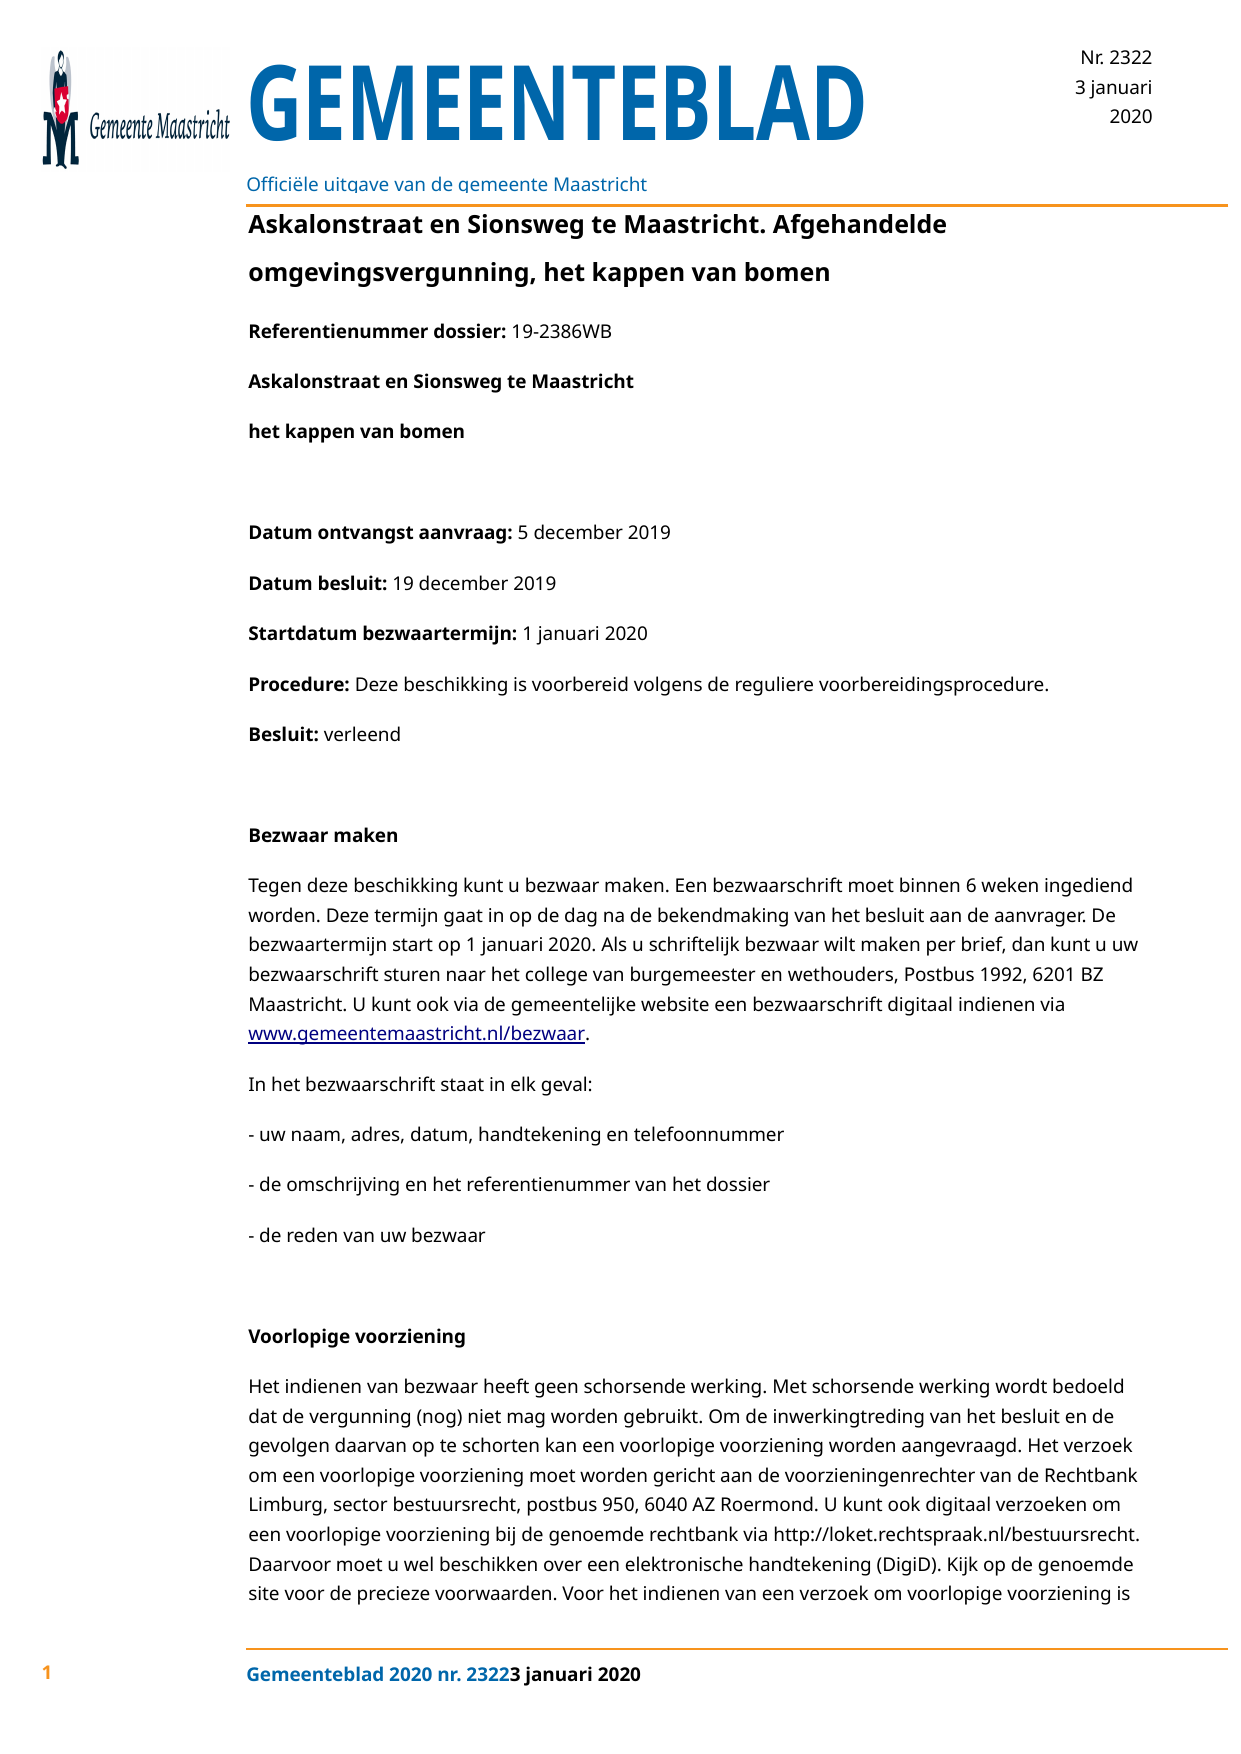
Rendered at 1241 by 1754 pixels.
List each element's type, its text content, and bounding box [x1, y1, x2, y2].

text Datum besluit: 19 december 2019 [248, 570, 1152, 596]
text Askalonstraat en Sionsweg te Maastricht. Afgehandelde omgevingsvergunning, het kappen van bomen [248, 207, 1152, 288]
text - uw naam, adres, datum, handtekening en telefoonnummer [248, 1121, 1152, 1147]
text Tegen deze beschikking kunt u bezwaar maken. Een bezwaarschrift moet binnen 6 weken ingediend worden. Deze termijn gaat in op de dag na de bekendmaking van het besluit aan de aanvrager. De bezwaartermijn start op 1 januari 2020. Als u schriftelijk bezwaar wilt maken per brief, dan kunt u uw bezwaarschrift sturen naar het college van burgemeester en wethouders, Postbus 1992, 6201 BZ Maastricht. U kunt ook via de gemeentelijke website een bezwaarschrift digitaal indienen via www.gemeentemaastricht.nl/bezwaar. [248, 872, 1152, 1046]
picture [41, 47, 231, 172]
text Voorlopige voorziening [248, 1323, 1152, 1349]
text Het indienen van bezwaar heeft geen schorsende werking. Met schorsende werking wordt bedoeld dat de vergunning (nog) niet mag worden gebruikt. Om de inwerkingtreding van het besluit en de gevolgen daarvan op te schorten kan een voorlopige voorziening worden aangevraagd. Het verzoek om een voorlopige voorziening moet worden gericht aan de voorzieningenrechter van de Rechtbank Limburg, sector bestuursrecht, postbus 950, 6040 AZ Roermond. U kunt ook digitaal verzoeken om een voorlopige voorziening bij de genoemde rechtbank via http://loket.rechtspraak.nl/bestuursrecht. Daarvoor moet u wel beschikken over een elektronische handtekening (DigiD). Kijk op de genoemde site voor de precieze voorwaarden. Voor het indienen van een verzoek om voorlopige voorziening is [248, 1373, 1152, 1606]
text - de omschrijving en het referentienummer van het dossier [248, 1172, 1152, 1197]
text Askalonstraat en Sionsweg te Maastricht [248, 368, 1152, 394]
text In het bezwaarschrift staat in elk geval: [248, 1071, 1152, 1097]
text Besluit: verleend [248, 721, 1152, 747]
text - de reden van uw bezwaar [248, 1222, 1152, 1248]
text Procedure: Deze beschikking is voorbereid volgens de reguliere voorbereidingsprocedure. [248, 671, 1152, 697]
text het kappen van bomen [248, 419, 1152, 444]
text Datum ontvangst aanvraag: 5 december 2019 [248, 519, 1152, 545]
text Referentienummer dossier: 19-2386WB [248, 318, 1152, 344]
text Bezwaar maken [248, 822, 1152, 848]
text Startdatum bezwaartermijn: 1 januari 2020 [248, 620, 1152, 646]
